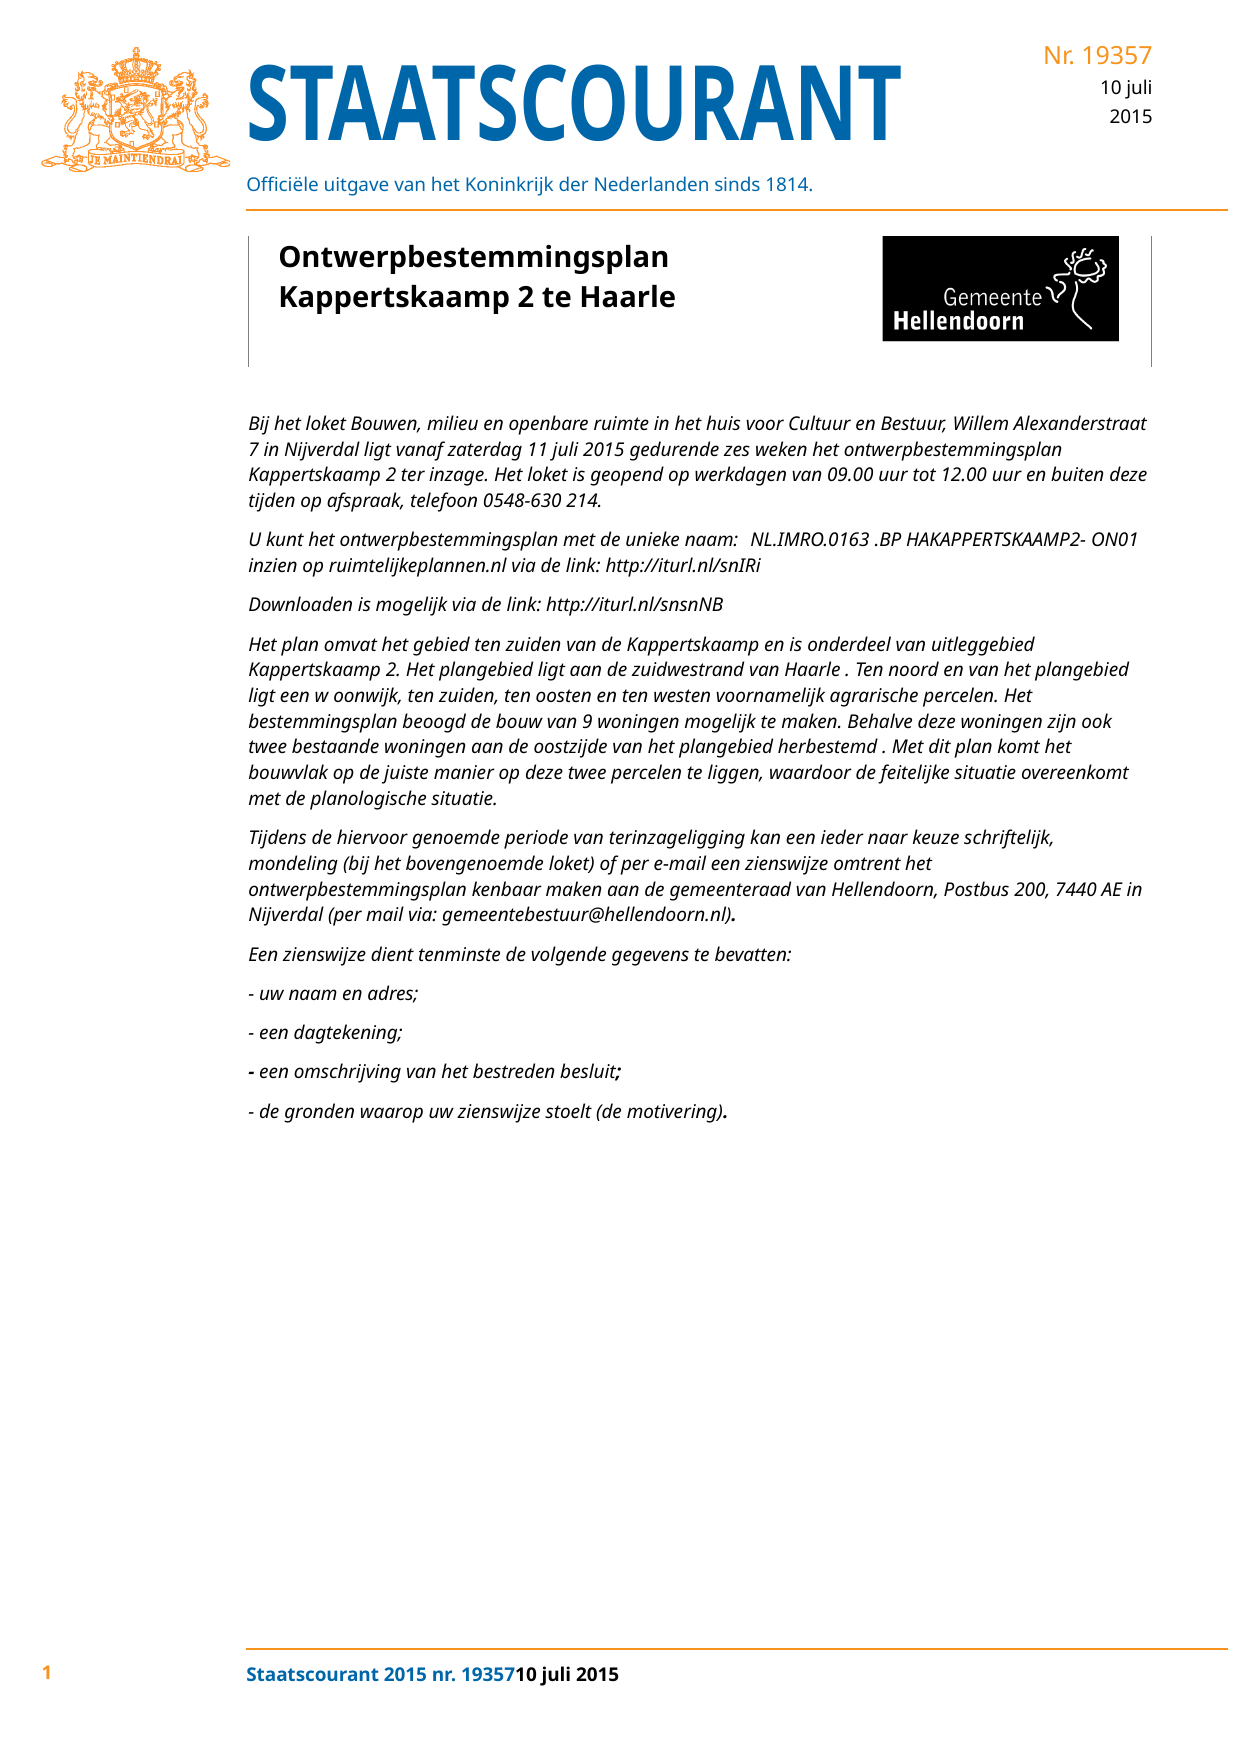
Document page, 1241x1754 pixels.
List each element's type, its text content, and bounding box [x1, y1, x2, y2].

text - een dagtekening; [248, 1019, 1152, 1045]
picture [41, 47, 231, 172]
text - uw naam en adres; [248, 980, 1152, 1006]
text U kunt het ontwerpbestemmingsplan met de unieke naam: NL.IMRO.0163 .BP HAKAPPERTSKAAMP2- ON01 inzien op ruimtelijkeplannen.nl via de link: http://iturl.nl/snIRi [248, 527, 1152, 578]
text - de gronden waarop uw zienswijze stoelt (de motivering). [248, 1098, 1152, 1124]
table_header [850, 236, 1151, 367]
text - een omschrijving van het bestreden besluit; [248, 1059, 1152, 1084]
text Downloaden is mogelijk via de link: http://iturl.nl/snsnNB [248, 592, 1152, 617]
picture [882, 236, 1119, 342]
table_header Ontwerpbestemmingsplan Kappertskaamp 2 te Haarle [249, 236, 850, 367]
text Tijdens de hiervoor genoemde periode van terinzageligging kan een ieder naar keuze schriftelijk, mondeling (bij het bovengenoemde loket) of per e-mail een zienswijze omtrent het ontwerpbestemmingsplan kenbaar maken aan de gemeenteraad van Hellendoorn, Postbus 200, 7440 AE in Nijverdal (per mail via: gemeentebestuur@hellendoorn.nl). [248, 824, 1152, 927]
text Het plan omvat het gebied ten zuiden van de Kappertskaamp en is onderdeel van uitleggebied Kappertskaamp 2. Het plangebied ligt aan de zuidwestrand van Haarle . Ten noord en van het plangebied ligt een w oonwijk, ten zuiden, ten oosten en ten westen voornamelijk agrarische percelen. Het bestemmingsplan beoogd de bouw van 9 woningen mogelijk te maken. Behalve deze woningen zijn ook twee bestaande woningen aan de oostzijde van het plangebied herbestemd . Met dit plan komt het bouwvlak op de juiste manier op deze twee percelen te liggen, waardoor de feitelijke situatie overeenkomt met de planologische situatie. [248, 631, 1152, 811]
text Een zienswijze dient tenminste de volgende gegevens te bevatten: [248, 941, 1152, 967]
text Bij het loket Bouwen, milieu en openbare ruimte in het huis voor Cultuur en Bestuur, Willem Alexanderstraat 7 in Nijverdal ligt vanaf zaterdag 11 juli 2015 gedurende zes weken het ontwerpbestemmingsplan Kappertskaamp 2 ter inzage. Het loket is geopend op werkdagen van 09.00 uur tot 12.00 uur en buiten deze tijden op afspraak, telefoon 0548-630 214. [248, 410, 1152, 513]
